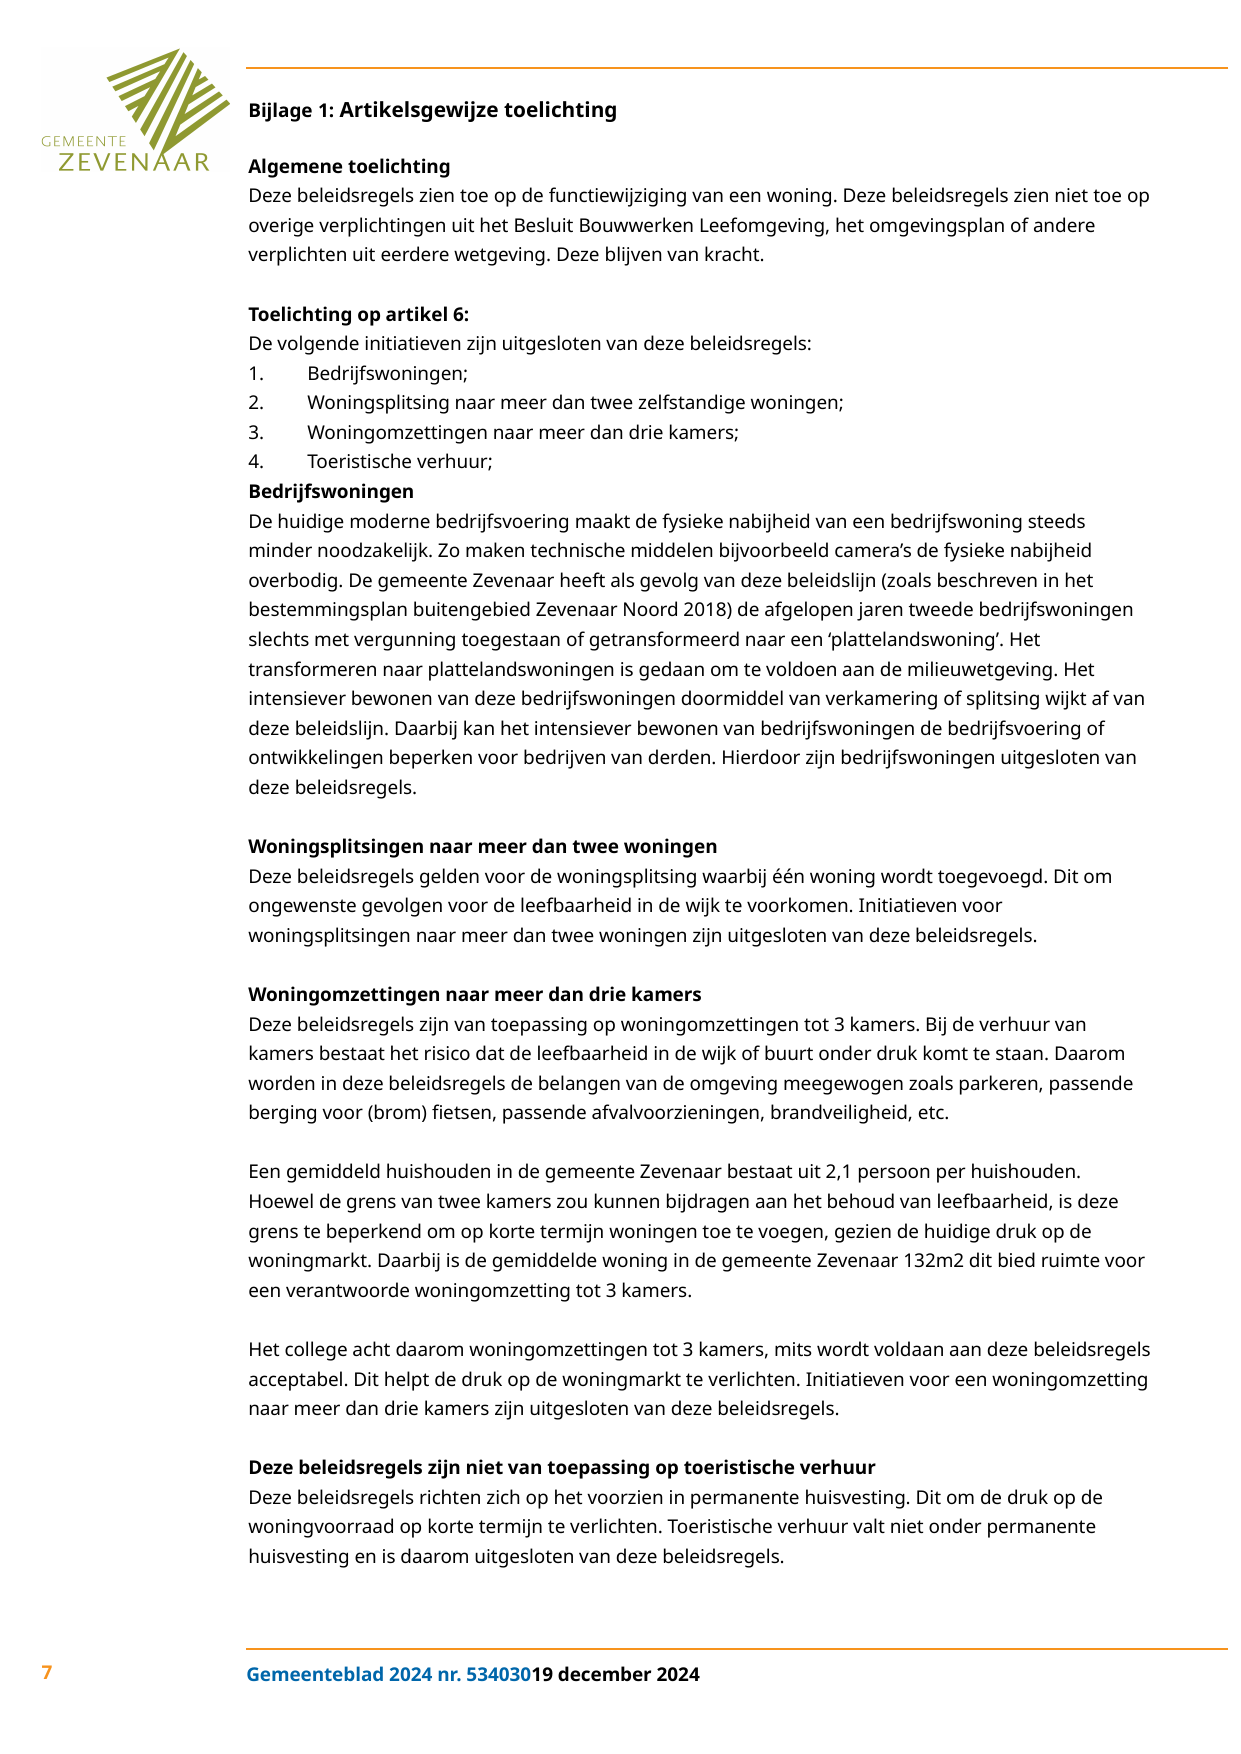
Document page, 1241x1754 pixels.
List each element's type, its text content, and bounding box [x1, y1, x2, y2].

text Deze beleidsregels richten zich op het voorzien in permanente huisvesting. Dit om de druk op de woningvoorraad op korte termijn te verlichten. Toeristische verhuur valt niet onder permanente huisvesting en is daarom uitgesloten van deze beleidsregels. [248, 1484, 1152, 1569]
list Toeristische verhuur; [248, 449, 1152, 474]
text Bedrijfswoningen [248, 478, 1152, 504]
picture [41, 47, 231, 172]
text Bijlage 1: Artikelsgewijze toelichting [248, 95, 1152, 123]
text Deze beleidsregels zien toe op de functiewijziging van een woning. Deze beleidsregels zien niet toe op overige verplichtingen uit het Besluit Bouwwerken Leefomgeving, het omgevingsplan of andere verplichten uit eerdere wetgeving. Deze blijven van kracht. [248, 182, 1152, 267]
text De huidige moderne bedrijfsvoering maakt de fysieke nabijheid van een bedrijfswoning steeds minder noodzakelijk. Zo maken technische middelen bijvoorbeeld camera’s de fysieke nabijheid overbodig. De gemeente Zevenaar heeft als gevolg van deze beleidslijn (zoals beschreven in het bestemmingsplan buitengebied Zevenaar Noord 2018) de afgelopen jaren tweede bedrijfswoningen slechts met vergunning toegestaan of getransformeerd naar een ‘plattelandswoning’. Het transformeren naar plattelandswoningen is gedaan om te voldoen aan de milieuwetgeving. Het intensiever bewonen van deze bedrijfswoningen doormiddel van verkamering of splitsing wijkt af van deze beleidslijn. Daarbij kan het intensiever bewonen van bedrijfswoningen de bedrijfsvoering of ontwikkelingen beperken voor bedrijven van derden. Hierdoor zijn bedrijfswoningen uitgesloten van deze beleidsregels. [248, 508, 1152, 800]
list Woningsplitsing naar meer dan twee zelfstandige woningen; [248, 389, 1152, 415]
list Woningomzettingen naar meer dan drie kamers; [248, 419, 1152, 445]
text Deze beleidsregels zijn niet van toepassing op toeristische verhuur [248, 1454, 1152, 1480]
text Woningsplitsingen naar meer dan twee woningen [248, 833, 1152, 859]
text De volgende initiatieven zijn uitgesloten van deze beleidsregels: [248, 330, 1152, 356]
text Een gemiddeld huishouden in de gemeente Zevenaar bestaat uit 2,1 persoon per huishouden. Hoewel de grens van twee kamers zou kunnen bijdragen aan het behoud van leefbaarheid, is deze grens te beperkend om op korte termijn woningen toe te voegen, gezien de huidige druk op de woningmarkt. Daarbij is de gemiddelde woning in de gemeente Zevenaar 132m2 dit bied ruimte voor een verantwoorde woningomzetting tot 3 kamers. [248, 1159, 1152, 1303]
text Woningomzettingen naar meer dan drie kamers [248, 981, 1152, 1007]
text Algemene toelichting [248, 153, 1152, 179]
text Deze beleidsregels gelden voor de woningsplitsing waarbij één woning wordt toegevoegd. Dit om ongewenste gevolgen voor de leefbaarheid in de wijk te voorkomen. Initiatieven voor woningsplitsingen naar meer dan twee woningen zijn uitgesloten van deze beleidsregels. [248, 863, 1152, 948]
text Deze beleidsregels zijn van toepassing op woningomzettingen tot 3 kamers. Bij de verhuur van kamers bestaat het risico dat de leefbaarheid in de wijk of buurt onder druk komt te staan. Daarom worden in deze beleidsregels de belangen van de omgeving meegewogen zoals parkeren, passende berging voor (brom) fietsen, passende afvalvoorzieningen, brandveiligheid, etc. [248, 1011, 1152, 1125]
list Bedrijfswoningen; [248, 360, 1152, 386]
text Toelichting op artikel 6: [248, 301, 1152, 327]
text Het college acht daarom woningomzettingen tot 3 kamers, mits wordt voldaan aan deze beleidsregels acceptabel. Dit helpt de druk op de woningmarkt te verlichten. Initiatieven voor een woningomzetting naar meer dan drie kamers zijn uitgesloten van deze beleidsregels. [248, 1336, 1152, 1421]
